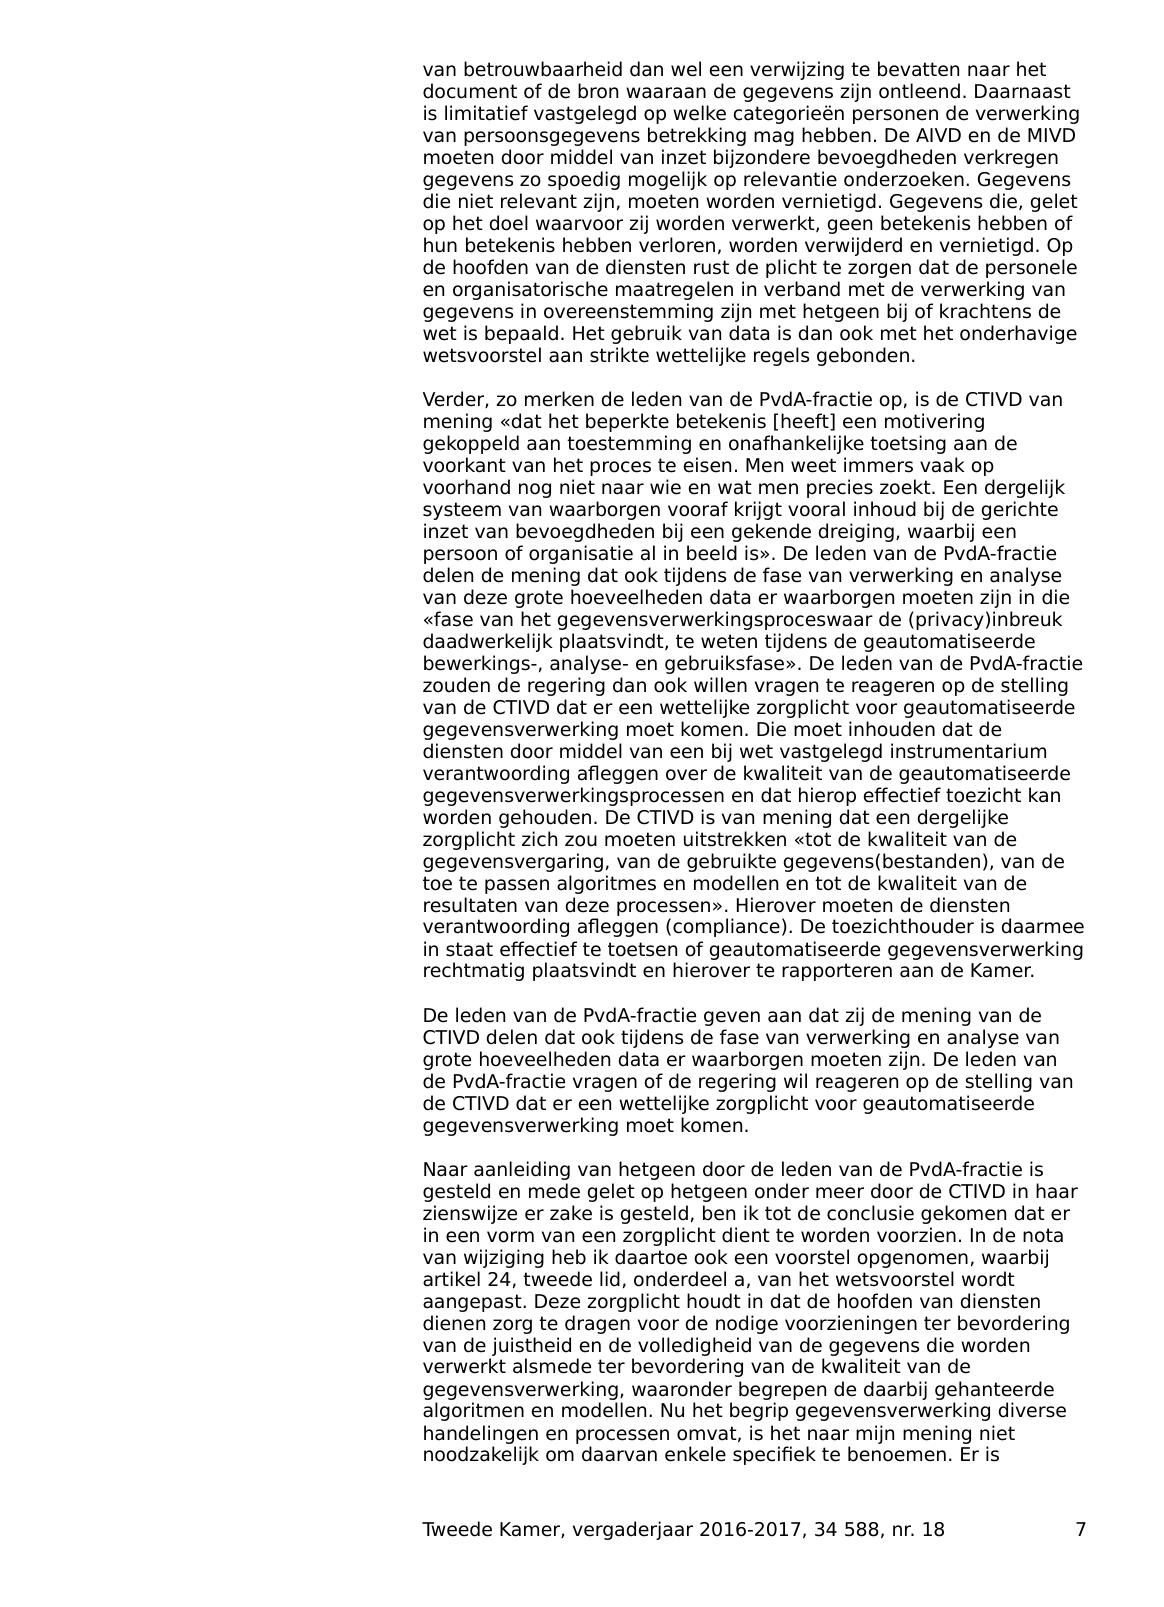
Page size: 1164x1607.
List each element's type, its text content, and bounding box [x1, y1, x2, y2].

text Verder, zo merken de leden van de PvdA-fractie op, is de CTIVD van mening «dat het beperkte betekenis [heeft] een motivering gekoppeld aan toestemming en onafhankelijke toetsing aan de voorkant van het proces te eisen. Men weet immers vaak op voorhand nog niet naar wie en wat men precies zoekt. Een dergelijk systeem van waarborgen vooraf krijgt vooral inhoud bij de gerichte inzet van bevoegdheden bij een gekende dreiging, waarbij een persoon of organisatie al in beeld is». De leden van de PvdA-fractie delen de mening dat ook tijdens de fase van verwerking en analyse van deze grote hoeveelheden data er waarborgen moeten zijn in die «fase van het gegevensverwerkingsproceswaar de (privacy)inbreuk daadwerkelijk plaatsvindt, te weten tijdens de geautomatiseerde bewerkings-, analyse- en gebruiksfase». De leden van de PvdA-fractie zouden de regering dan ook willen vragen te reageren op de stelling van de CTIVD dat er een wettelijke zorgplicht voor geautomatiseerde gegevensverwerking moet komen. Die moet inhouden dat de diensten door middel van een bij wet vastgelegd instrumentarium verantwoording afleggen over de kwaliteit van de geautomatiseerde gegevensverwerkingsprocessen en dat hierop effectief toezicht kan worden gehouden. De CTIVD is van mening dat een dergelijke zorgplicht zich zou moeten uitstrekken «tot de kwaliteit van de gegevensvergaring, van de gebruikte gegevens(bestanden), van de toe te passen algoritmes en modellen en tot de kwaliteit van de resultaten van deze processen». Hierover moeten de diensten verantwoording afleggen (compliance). De toezichthouder is daarmee in staat effectief te toetsen of geautomatiseerde gegevensverwerking rechtmatig plaatsvindt en hierover te rapporteren aan de Kamer. [422, 389, 1087, 982]
text De leden van de PvdA-fractie geven aan dat zij de mening van de CTIVD delen dat ook tijdens de fase van verwerking en analyse van grote hoeveelheden data er waarborgen moeten zijn. De leden van de PvdA-fractie vragen of de regering wil reageren op de stelling van de CTIVD dat er een wettelijke zorgplicht voor geautomatiseerde gegevensverwerking moet komen. [422, 1004, 1087, 1136]
text Naar aanleiding van hetgeen door de leden van de PvdA-fractie is gesteld en mede gelet op hetgeen onder meer door de CTIVD in haar zienswijze er zake is gesteld, ben ik tot de conclusie gekomen dat er in een vorm van een zorgplicht dient te worden voorzien. In de nota van wijziging heb ik daartoe ook een voorstel opgenomen, waarbij artikel 24, tweede lid, onderdeel a, van het wetsvoorstel wordt aangepast. Deze zorgplicht houdt in dat de hoofden van diensten dienen zorg te dragen voor de nodige voorzieningen ter bevordering van de juistheid en de volledigheid van de gegevens die worden verwerkt alsmede ter bevordering van de kwaliteit van de gegevensverwerking, waaronder begrepen de daarbij gehanteerde algoritmen en modellen. Nu het begrip gegevensverwerking diverse handelingen en processen omvat, is het naar mijn mening niet noodzakelijk om daarvan enkele specifiek te benoemen. Er is [422, 1159, 1087, 1466]
text van betrouwbaarheid dan wel een verwijzing te bevatten naar het document of de bron waaraan de gegevens zijn ontleend. Daarnaast is limitatief vastgelegd op welke categorieën personen de verwerking van persoonsgegevens betrekking mag hebben. De AIVD en de MIVD moeten door middel van inzet bijzondere bevoegdheden verkregen gegevens zo spoedig mogelijk op relevantie onderzoeken. Gegevens die niet relevant zijn, moeten worden vernietigd. Gegevens die, gelet op het doel waarvoor zij worden verwerkt, geen betekenis hebben of hun betekenis hebben verloren, worden verwijderd en vernietigd. Op de hoofden van de diensten rust de plicht te zorgen dat de personele en organisatorische maatregelen in verband met de verwerking van gegevens in overeenstemming zijn met hetgeen bij of krachtens de wet is bepaald. Het gebruik van data is dan ook met het onderhavige wetsvoorstel aan strikte wettelijke regels gebonden. [422, 59, 1087, 367]
